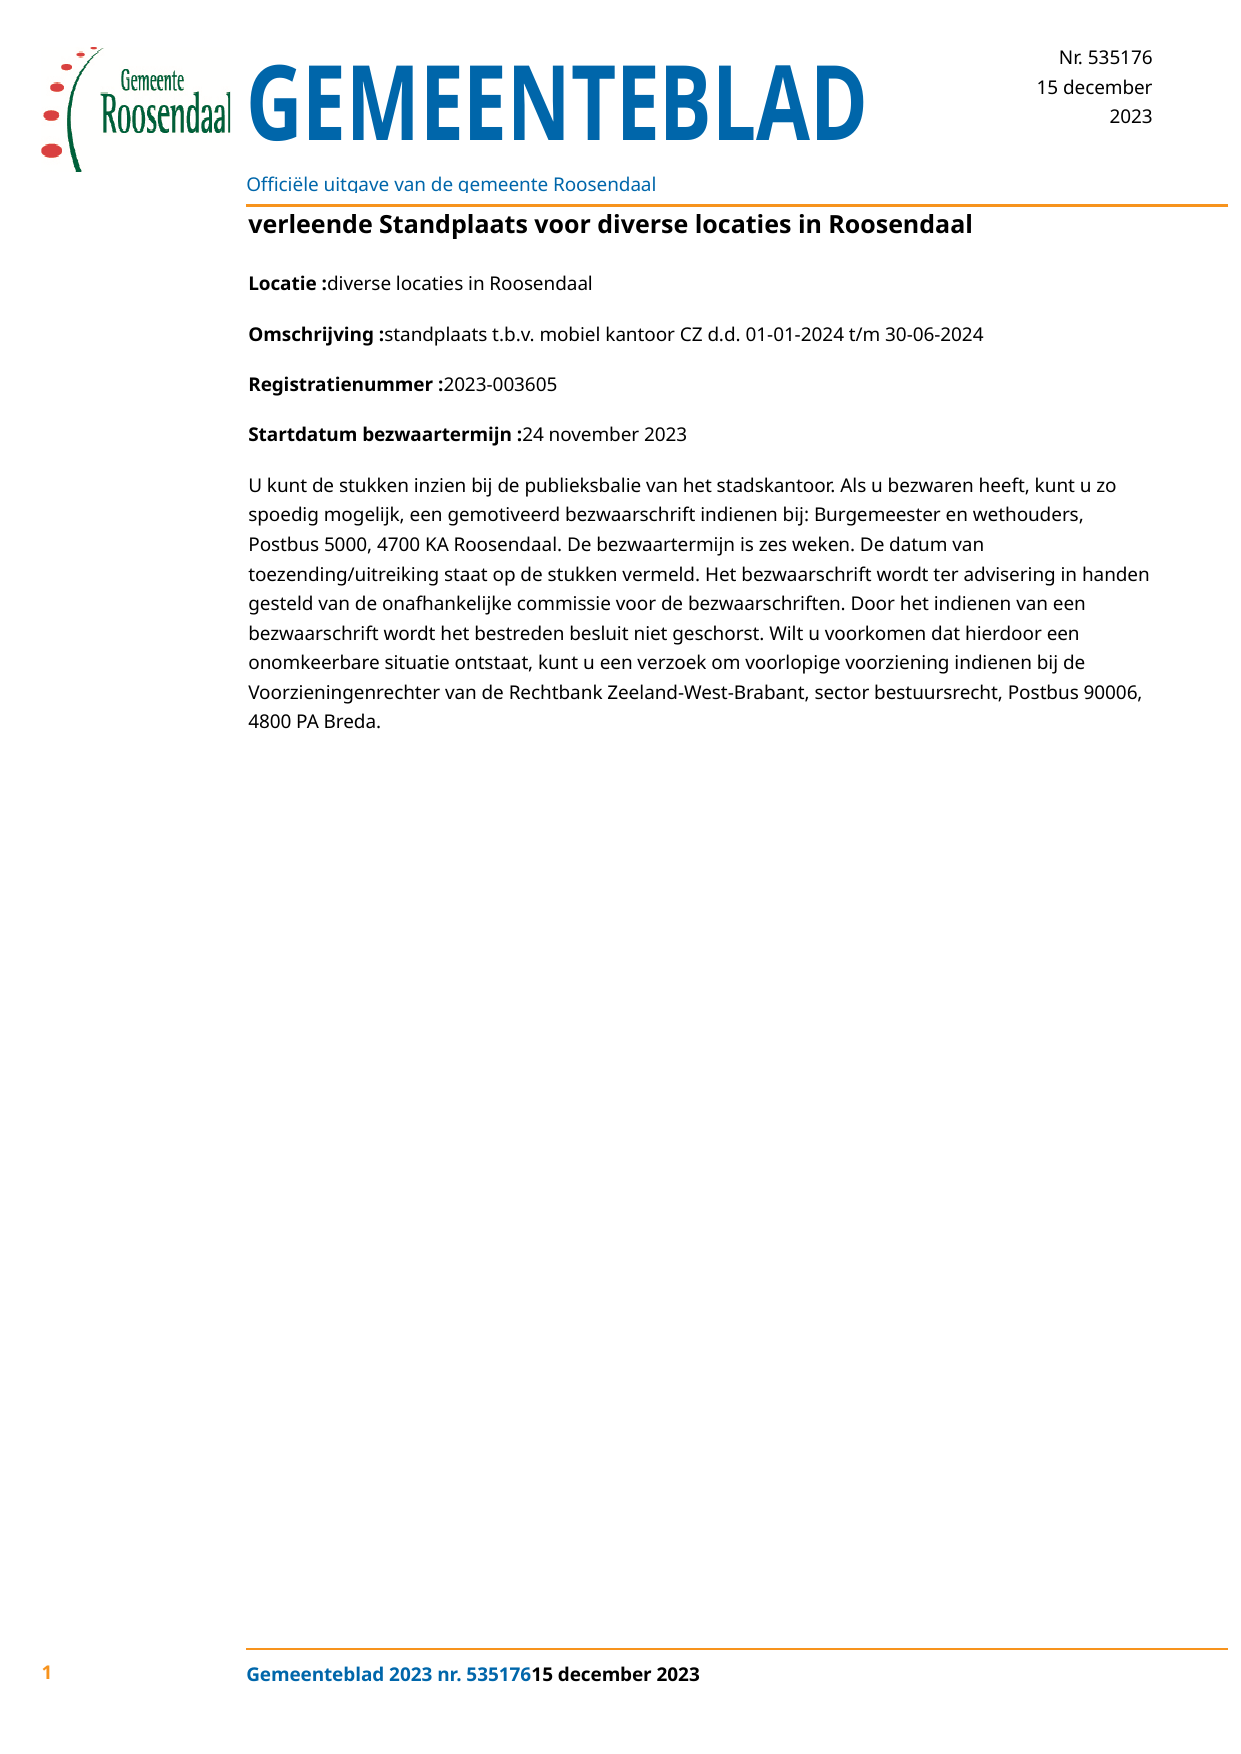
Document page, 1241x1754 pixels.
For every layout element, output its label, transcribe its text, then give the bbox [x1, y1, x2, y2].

picture [41, 47, 231, 172]
text Registratienummer :2023-003605 [248, 371, 1152, 397]
text Startdatum bezwaartermijn :24 november 2023 [248, 422, 1152, 447]
text verleende Standplaats voor diverse locaties in Roosendaal [248, 207, 1152, 241]
text Omschrijving :standplaats t.b.v. mobiel kantoor CZ d.d. 01-01-2024 t/m 30-06-2024 [248, 321, 1152, 346]
text U kunt de stukken inzien bij de publieksbalie van het stadskantoor. Als u bezwaren heeft, kunt u zo spoedig mogelijk, een gemotiveerd bezwaarschrift indienen bij: Burgemeester en wethouders, Postbus 5000, 4700 KA Roosendaal. De bezwaartermijn is zes weken. De datum van toezending/uitreiking staat op de stukken vermeld. Het bezwaarschrift wordt ter advisering in handen gesteld van de onafhankelijke commissie voor de bezwaarschriften. Door het indienen van een bezwaarschrift wordt het bestreden besluit niet geschorst. Wilt u voorkomen dat hierdoor een onomkeerbare situatie ontstaat, kunt u een verzoek om voorlopige voorziening indienen bij de Voorzieningenrechter van de Rechtbank Zeeland-West-Brabant, sector bestuursrecht, Postbus 90006, 4800 PA Breda. [248, 472, 1152, 734]
text Locatie :diverse locaties in Roosendaal [248, 270, 1152, 296]
